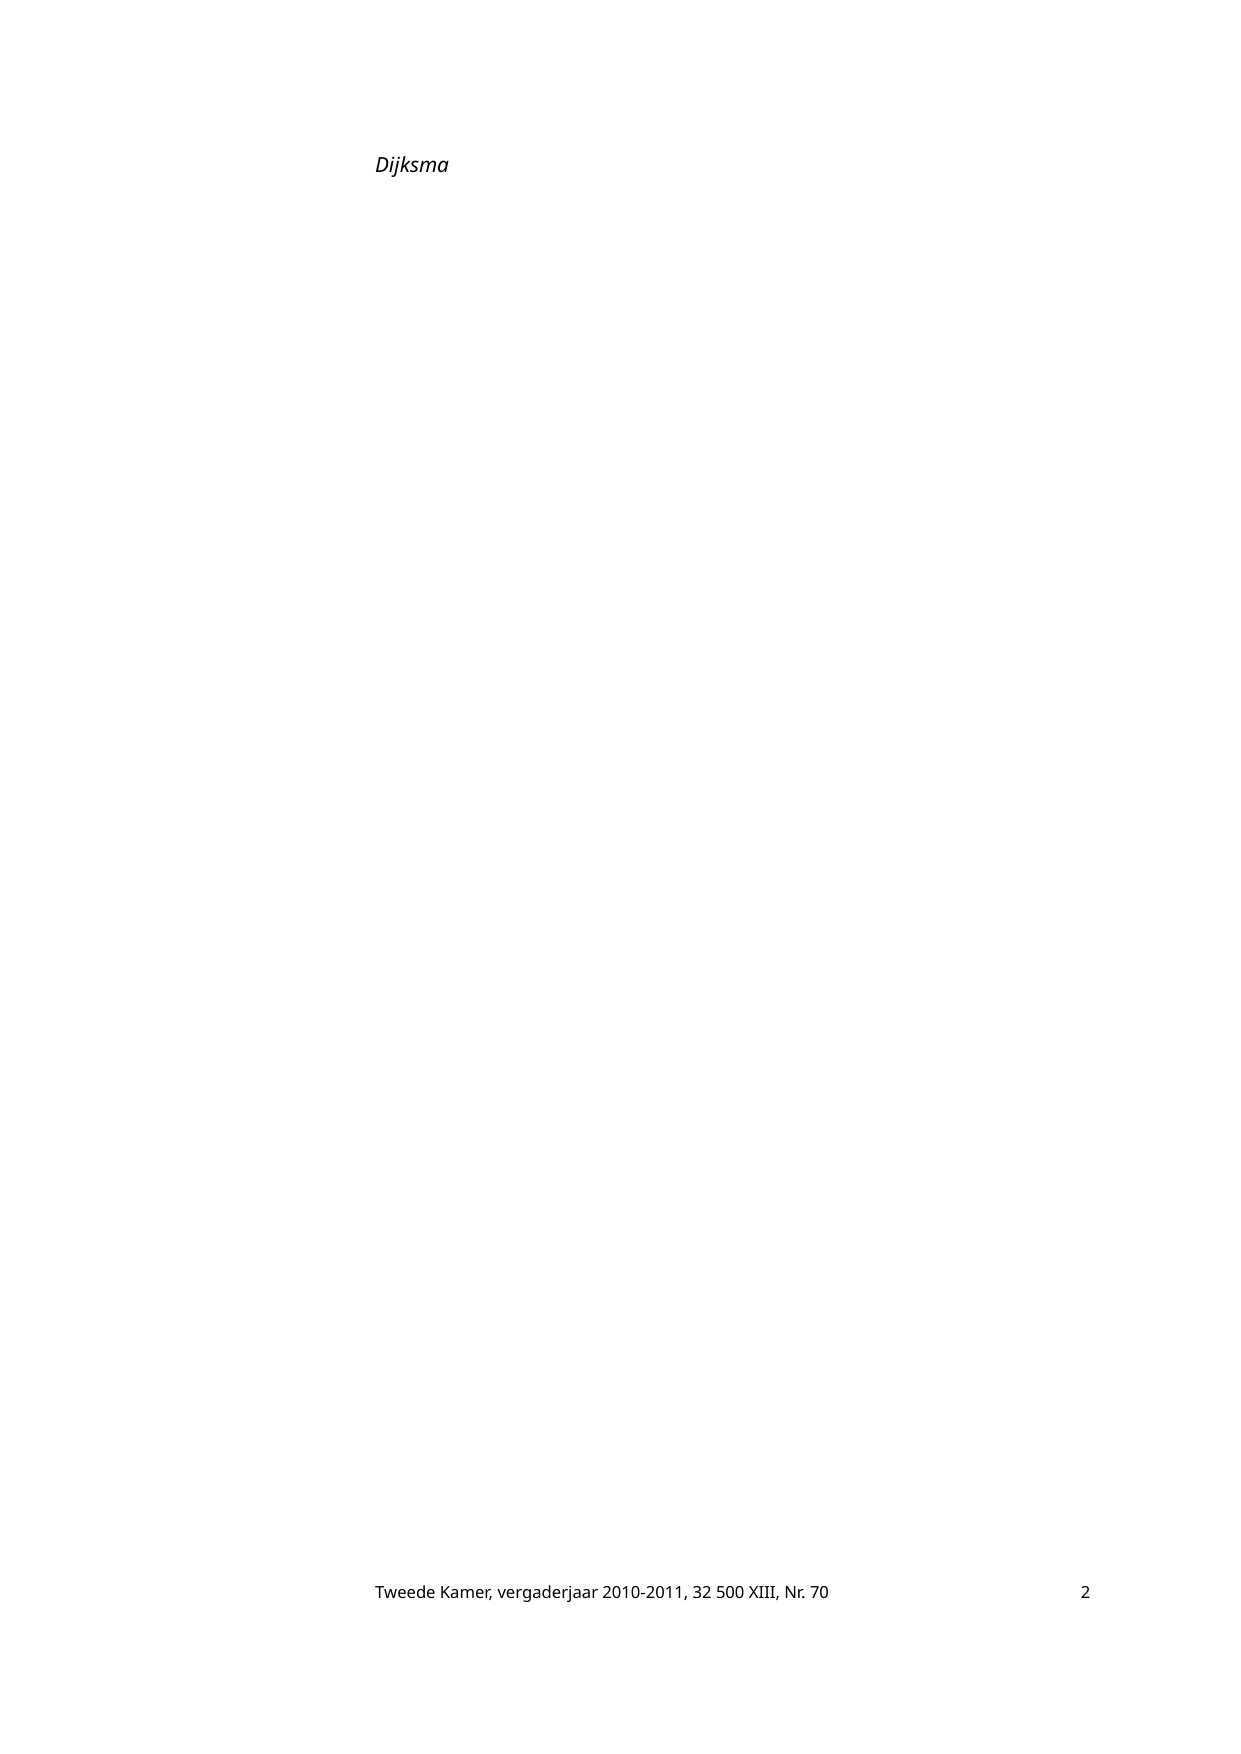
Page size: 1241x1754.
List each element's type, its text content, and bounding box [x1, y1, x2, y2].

text Dijksma [375, 150, 1090, 178]
